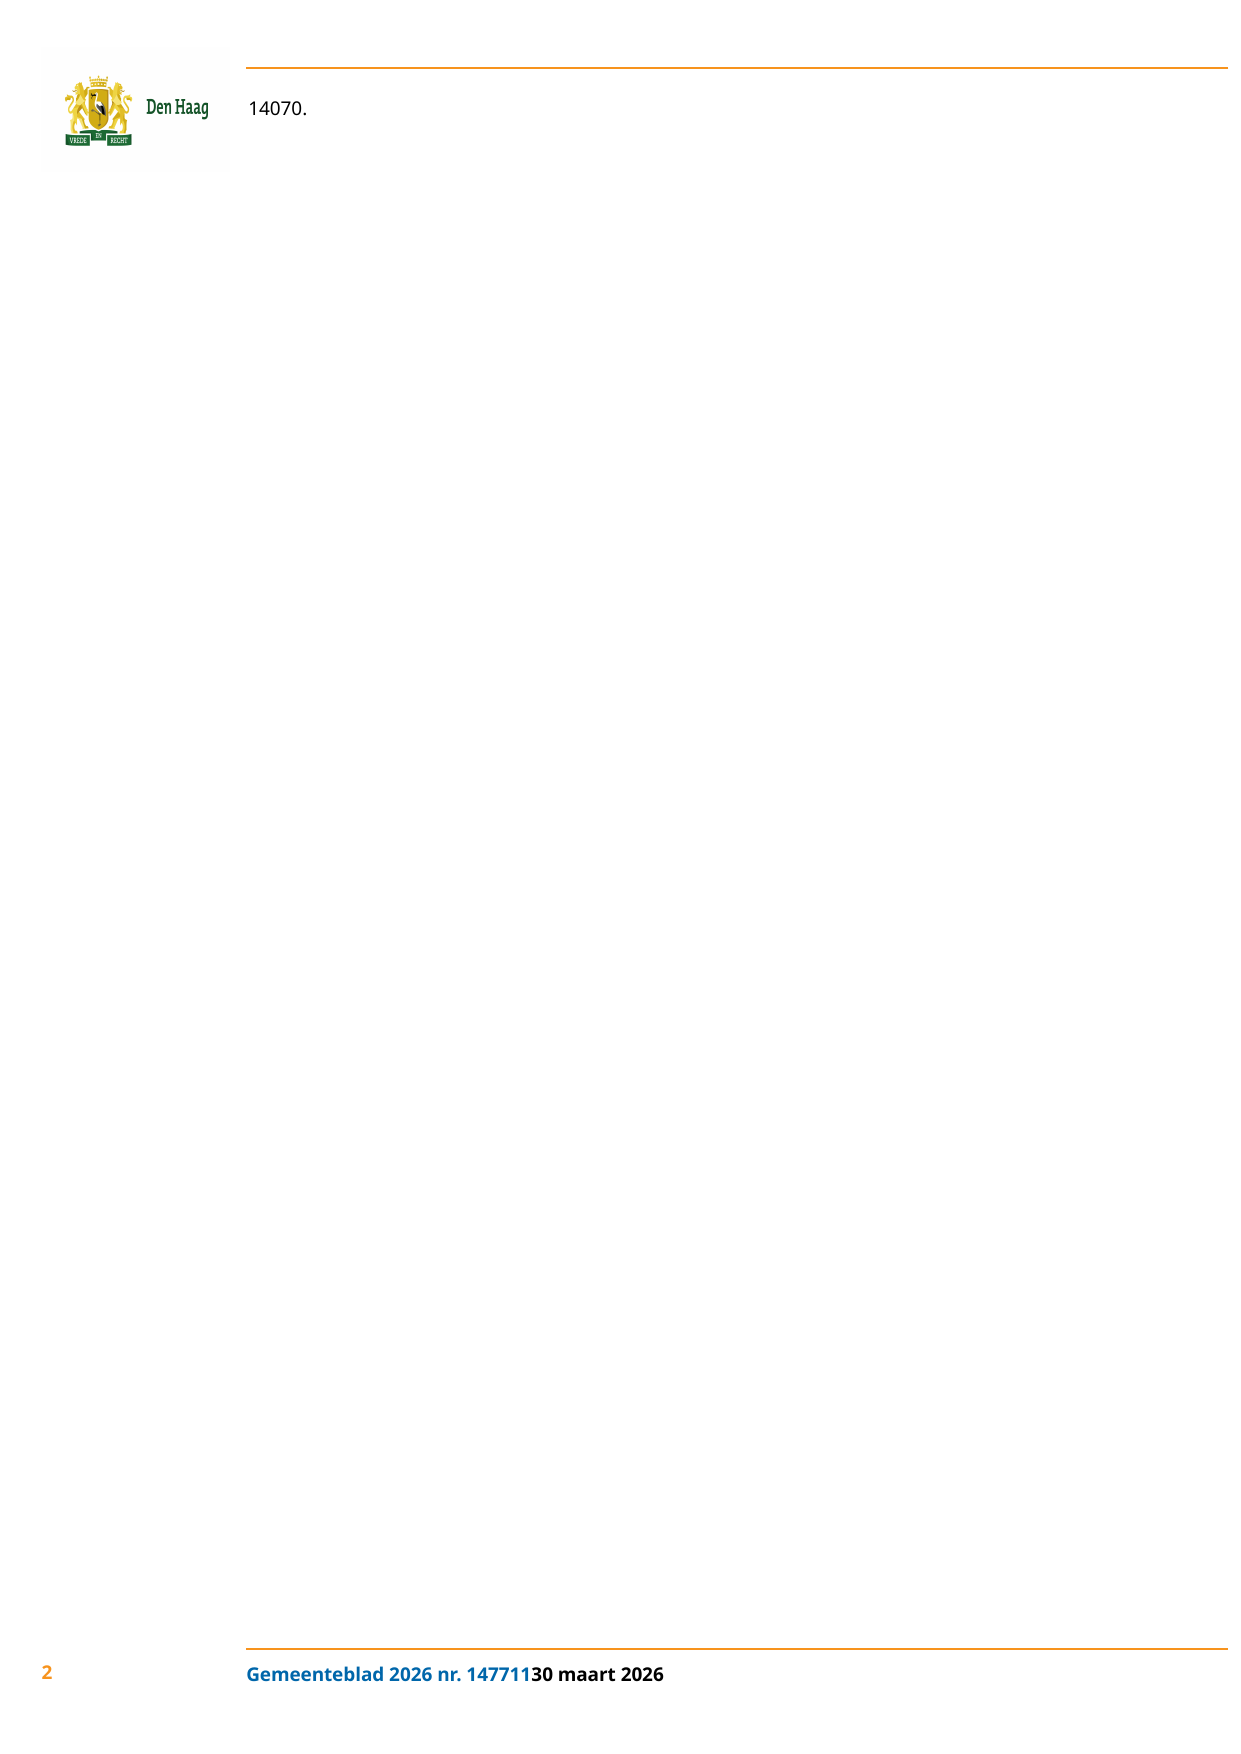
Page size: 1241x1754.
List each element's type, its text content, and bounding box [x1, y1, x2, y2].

picture [41, 47, 231, 172]
text 14070. [248, 95, 1152, 121]
